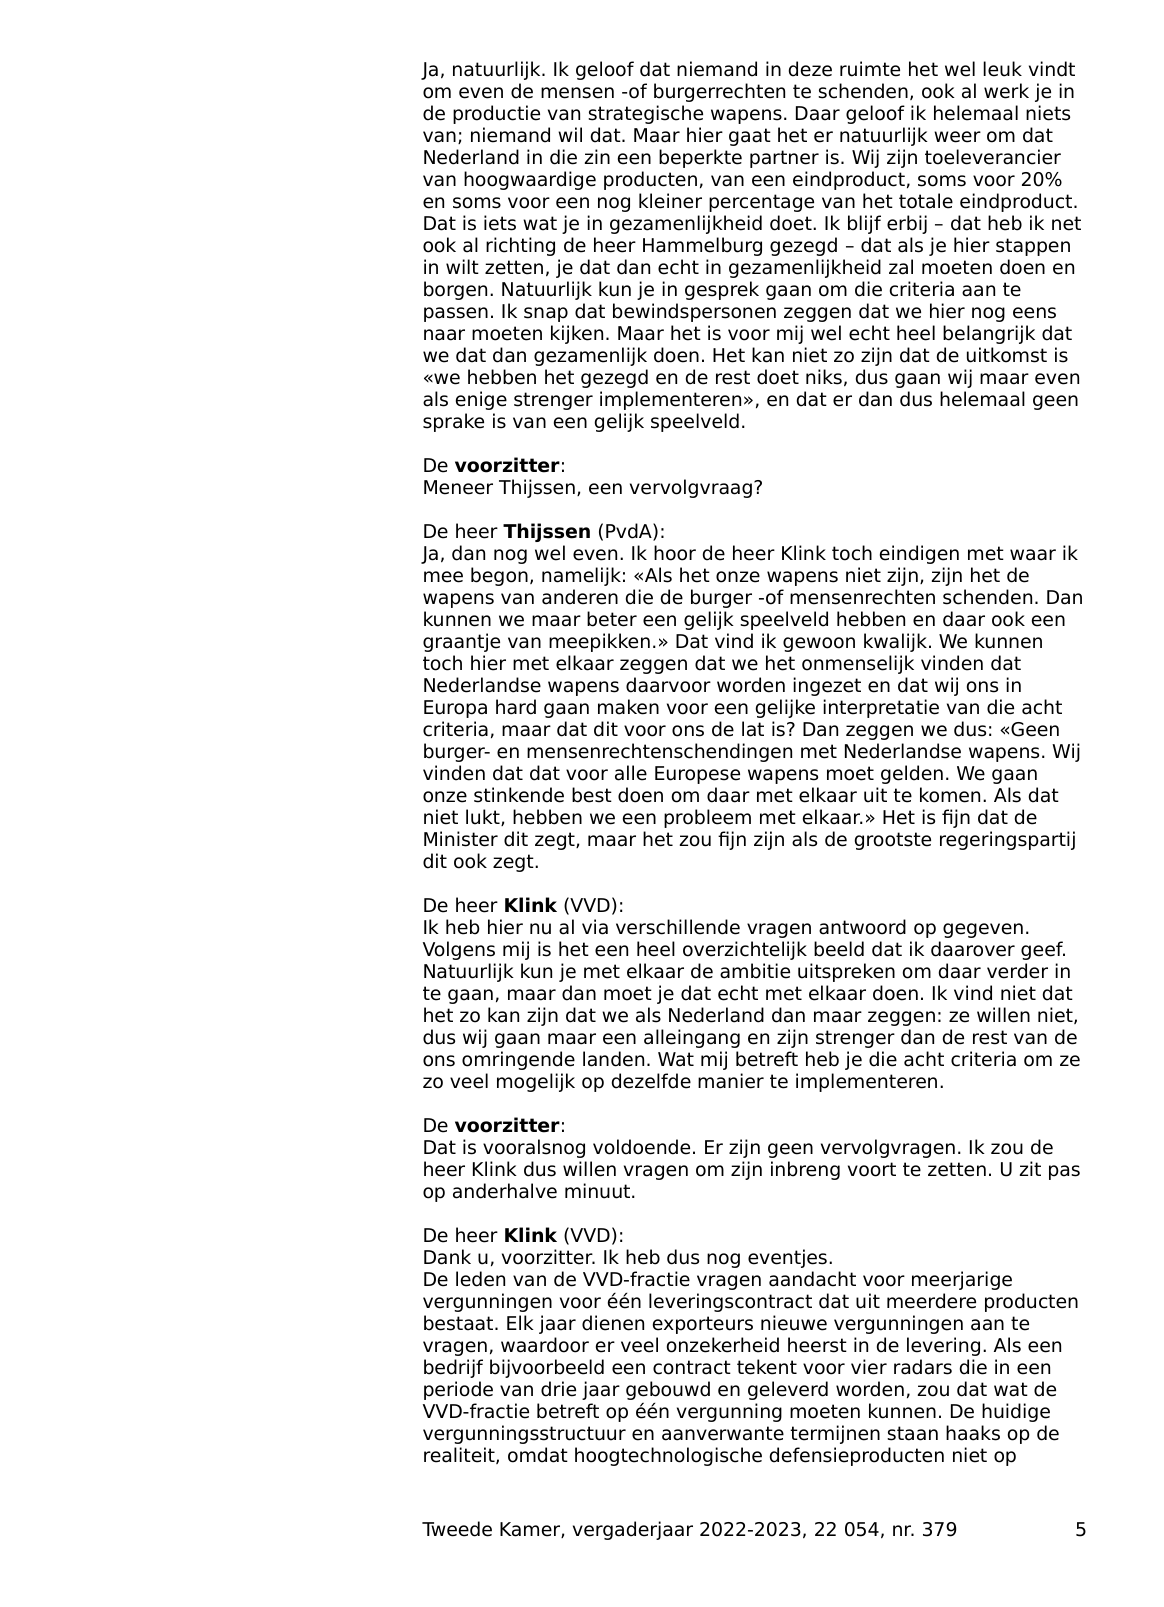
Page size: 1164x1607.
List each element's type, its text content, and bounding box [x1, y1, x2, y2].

text De voorzitter: [422, 455, 1087, 477]
text De voorzitter: [422, 1115, 1087, 1137]
text De heer Klink (VVD): [422, 1225, 1087, 1247]
text De leden van de VVD-fractie vragen aandacht voor meerjarige vergunningen voor één leveringscontract dat uit meerdere producten bestaat. Elk jaar dienen exporteurs nieuwe vergunningen aan te vragen, waardoor er veel onzekerheid heerst in de levering. Als een bedrijf bijvoorbeeld een contract tekent voor vier radars die in een periode van drie jaar gebouwd en geleverd worden, zou dat wat de VVD-fractie betreft op één vergunning moeten kunnen. De huidige vergunningsstructuur en aanverwante termijnen staan haaks op de realiteit, omdat hoogtechnologische defensieproducten niet op [422, 1269, 1087, 1467]
text Ja, dan nog wel even. Ik hoor de heer Klink toch eindigen met waar ik mee begon, namelijk: «Als het onze wapens niet zijn, zijn het de wapens van anderen die de burger -of mensenrechten schenden. Dan kunnen we maar beter een gelijk speelveld hebben en daar ook een graantje van meepikken.» Dat vind ik gewoon kwalijk. We kunnen toch hier met elkaar zeggen dat we het onmenselijk vinden dat Nederlandse wapens daarvoor worden ingezet en dat wij ons in Europa hard gaan maken voor een gelijke interpretatie van die acht criteria, maar dat dit voor ons de lat is? Dan zeggen we dus: «Geen burger- en mensenrechtenschendingen met Nederlandse wapens. Wij vinden dat dat voor alle Europese wapens moet gelden. We gaan onze stinkende best doen om daar met elkaar uit te komen. Als dat niet lukt, hebben we een probleem met elkaar.» Het is fijn dat de Minister dit zegt, maar het zou fijn zijn als de grootste regeringspartij dit ook zegt. [422, 543, 1087, 873]
text Ja, natuurlijk. Ik geloof dat niemand in deze ruimte het wel leuk vindt om even de mensen -of burgerrechten te schenden, ook al werk je in de productie van strategische wapens. Daar geloof ik helemaal niets van; niemand wil dat. Maar hier gaat het er natuurlijk weer om dat Nederland in die zin een beperkte partner is. Wij zijn toeleverancier van hoogwaardige producten, van een eindproduct, soms voor 20% en soms voor een nog kleiner percentage van het totale eindproduct. Dat is iets wat je in gezamenlijkheid doet. Ik blijf erbij – dat heb ik net ook al richting de heer Hammelburg gezegd – dat als je hier stappen in wilt zetten, je dat dan echt in gezamenlijkheid zal moeten doen en borgen. Natuurlijk kun je in gesprek gaan om die criteria aan te passen. Ik snap dat bewindspersonen zeggen dat we hier nog eens naar moeten kijken. Maar het is voor mij wel echt heel belangrijk dat we dat dan gezamenlijk doen. Het kan niet zo zijn dat de uitkomst is «we hebben het gezegd en de rest doet niks, dus gaan wij maar even als enige strenger implementeren», en dat er dan dus helemaal geen sprake is van een gelijk speelveld. [422, 59, 1087, 433]
text Meneer Thijssen, een vervolgvraag? [422, 477, 1087, 499]
text Ik heb hier nu al via verschillende vragen antwoord op gegeven. Volgens mij is het een heel overzichtelijk beeld dat ik daarover geef. Natuurlijk kun je met elkaar de ambitie uitspreken om daar verder in te gaan, maar dan moet je dat echt met elkaar doen. Ik vind niet dat het zo kan zijn dat we als Nederland dan maar zeggen: ze willen niet, dus wij gaan maar een alleingang en zijn strenger dan de rest van de ons omringende landen. Wat mij betreft heb je die acht criteria om ze zo veel mogelijk op dezelfde manier te implementeren. [422, 917, 1087, 1093]
text Dat is vooralsnog voldoende. Er zijn geen vervolgvragen. Ik zou de heer Klink dus willen vragen om zijn inbreng voort te zetten. U zit pas op anderhalve minuut. [422, 1137, 1087, 1203]
text De heer Thijssen (PvdA): [422, 521, 1087, 543]
text De heer Klink (VVD): [422, 895, 1087, 917]
text Dank u, voorzitter. Ik heb dus nog eventjes. [422, 1247, 1087, 1269]
